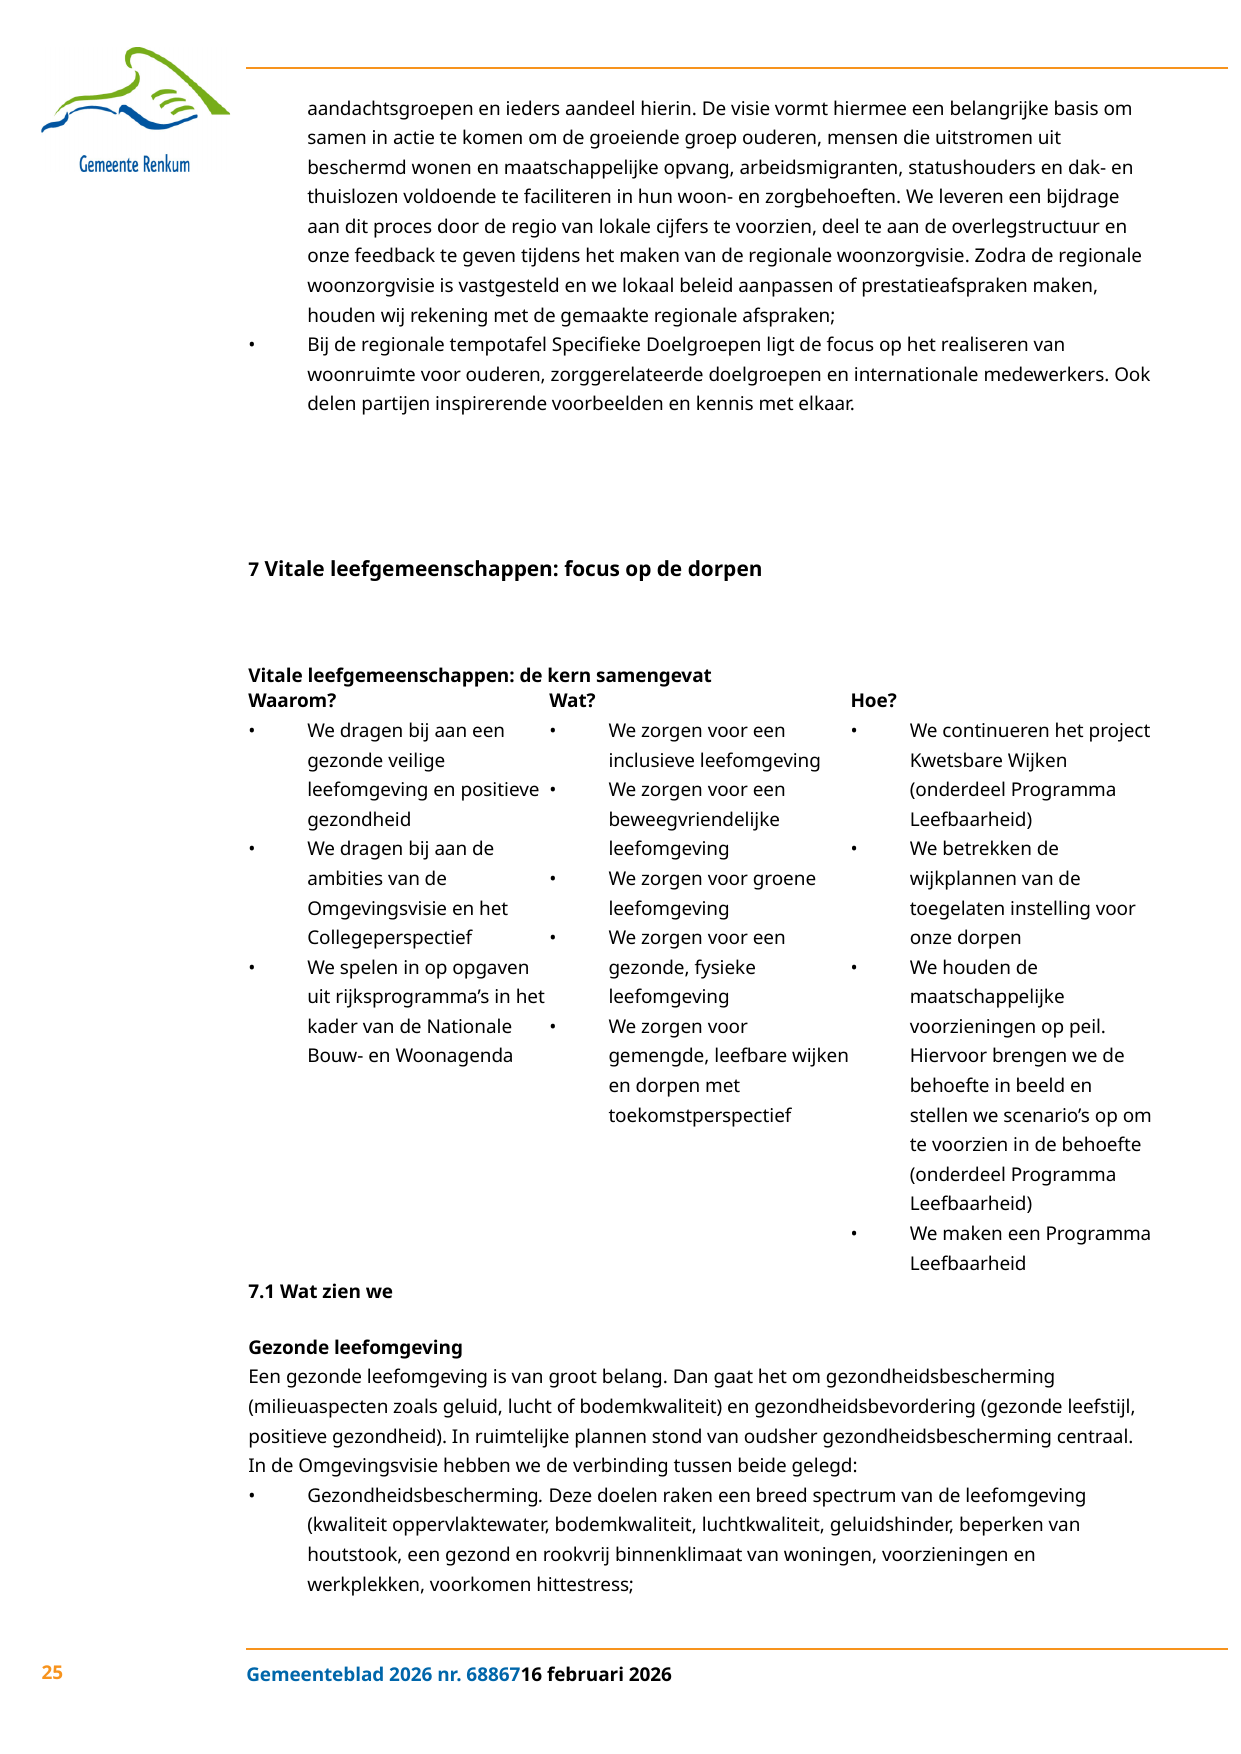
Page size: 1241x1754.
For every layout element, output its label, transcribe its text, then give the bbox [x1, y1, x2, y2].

table_header Vitale leefgemeenschappen: de kern samengevat [248, 662, 1152, 688]
text Een gezonde leefomgeving is van groot belang. Dan gaat het om gezondheidsbescherming (milieuaspecten zoals geluid, lucht of bodemkwaliteit) en gezondheidsbevordering (gezonde leefstijl, positieve gezondheid). In ruimtelijke plannen stond van oudsher gezondheidsbescherming centraal. In de Omgevingsvisie hebben we de verbinding tussen beide gelegd: [248, 1364, 1152, 1478]
table_cell Waarom? We dragen bij aan een gezonde veilige leefomgeving en positieve gezondheid We dragen bij aan de ambities van de Omgevingsvisie en het Collegeperspectief We spelen in op opgaven uit rijksprogramma’s in het kader van de Nationale Bouw- en Woonagenda [248, 688, 549, 1276]
table_cell Wat? We zorgen voor een inclusieve leefomgeving We zorgen voor een beweegvriendelijke leefomgeving We zorgen voor groene leefomgeving We zorgen voor een gezonde, fysieke leefomgeving We zorgen voor gemengde, leefbare wijken en dorpen met toekomstperspectief [549, 688, 850, 1276]
list aandachtsgroepen en ieders aandeel hierin. De visie vormt hiermee een belangrijke basis om samen in actie te komen om de groeiende groep ouderen, mensen die uitstromen uit beschermd wonen en maatschappelijke opvang, arbeidsmigranten, statushouders en dak- en thuislozen voldoende te faciliteren in hun woon- en zorgbehoeften. We leveren een bijdrage aan dit proces door de regio van lokale cijfers te voorzien, deel te aan de overlegstructuur en onze feedback te geven tijdens het maken van de regionale woonzorgvisie. Zodra de regionale woonzorgvisie is vastgesteld en we lokaal beleid aanpassen of prestatieafspraken maken, houden wij rekening met de gemaakte regionale afspraken; [248, 95, 1152, 328]
picture [41, 47, 231, 172]
list Bij de regionale tempotafel Specifieke Doelgroepen ligt de focus op het realiseren van woonruimte voor ouderen, zorggerelateerde doelgroepen en internationale medewerkers. Ook delen partijen inspirerende voorbeelden en kennis met elkaar. [248, 331, 1152, 416]
list Gezondheidsbescherming. Deze doelen raken een breed spectrum van de leefomgeving (kwaliteit oppervlaktewater, bodemkwaliteit, luchtkwaliteit, geluidshinder, beperken van houtstook, een gezond en rookvrij binnenklimaat van woningen, voorzieningen en werkplekken, voorkomen hittestress; [248, 1482, 1152, 1596]
table_cell Hoe? We continueren het project Kwetsbare Wijken (onderdeel Programma Leefbaarheid) We betrekken de wijkplannen van de toegelaten instelling voor onze dorpen We houden de maatschappelijke voorzieningen op peil. Hiervoor brengen we de behoefte in beeld en stellen we scenario’s op om te voorzien in de behoefte (onderdeel Programma Leefbaarheid) We maken een Programma Leefbaarheid [850, 688, 1152, 1276]
text Gezonde leefomgeving [248, 1334, 1152, 1360]
text 7 Vitale leefgemeenschappen: focus op de dorpen [248, 554, 1152, 583]
text 7.1 Wat zien we [248, 1279, 1152, 1304]
